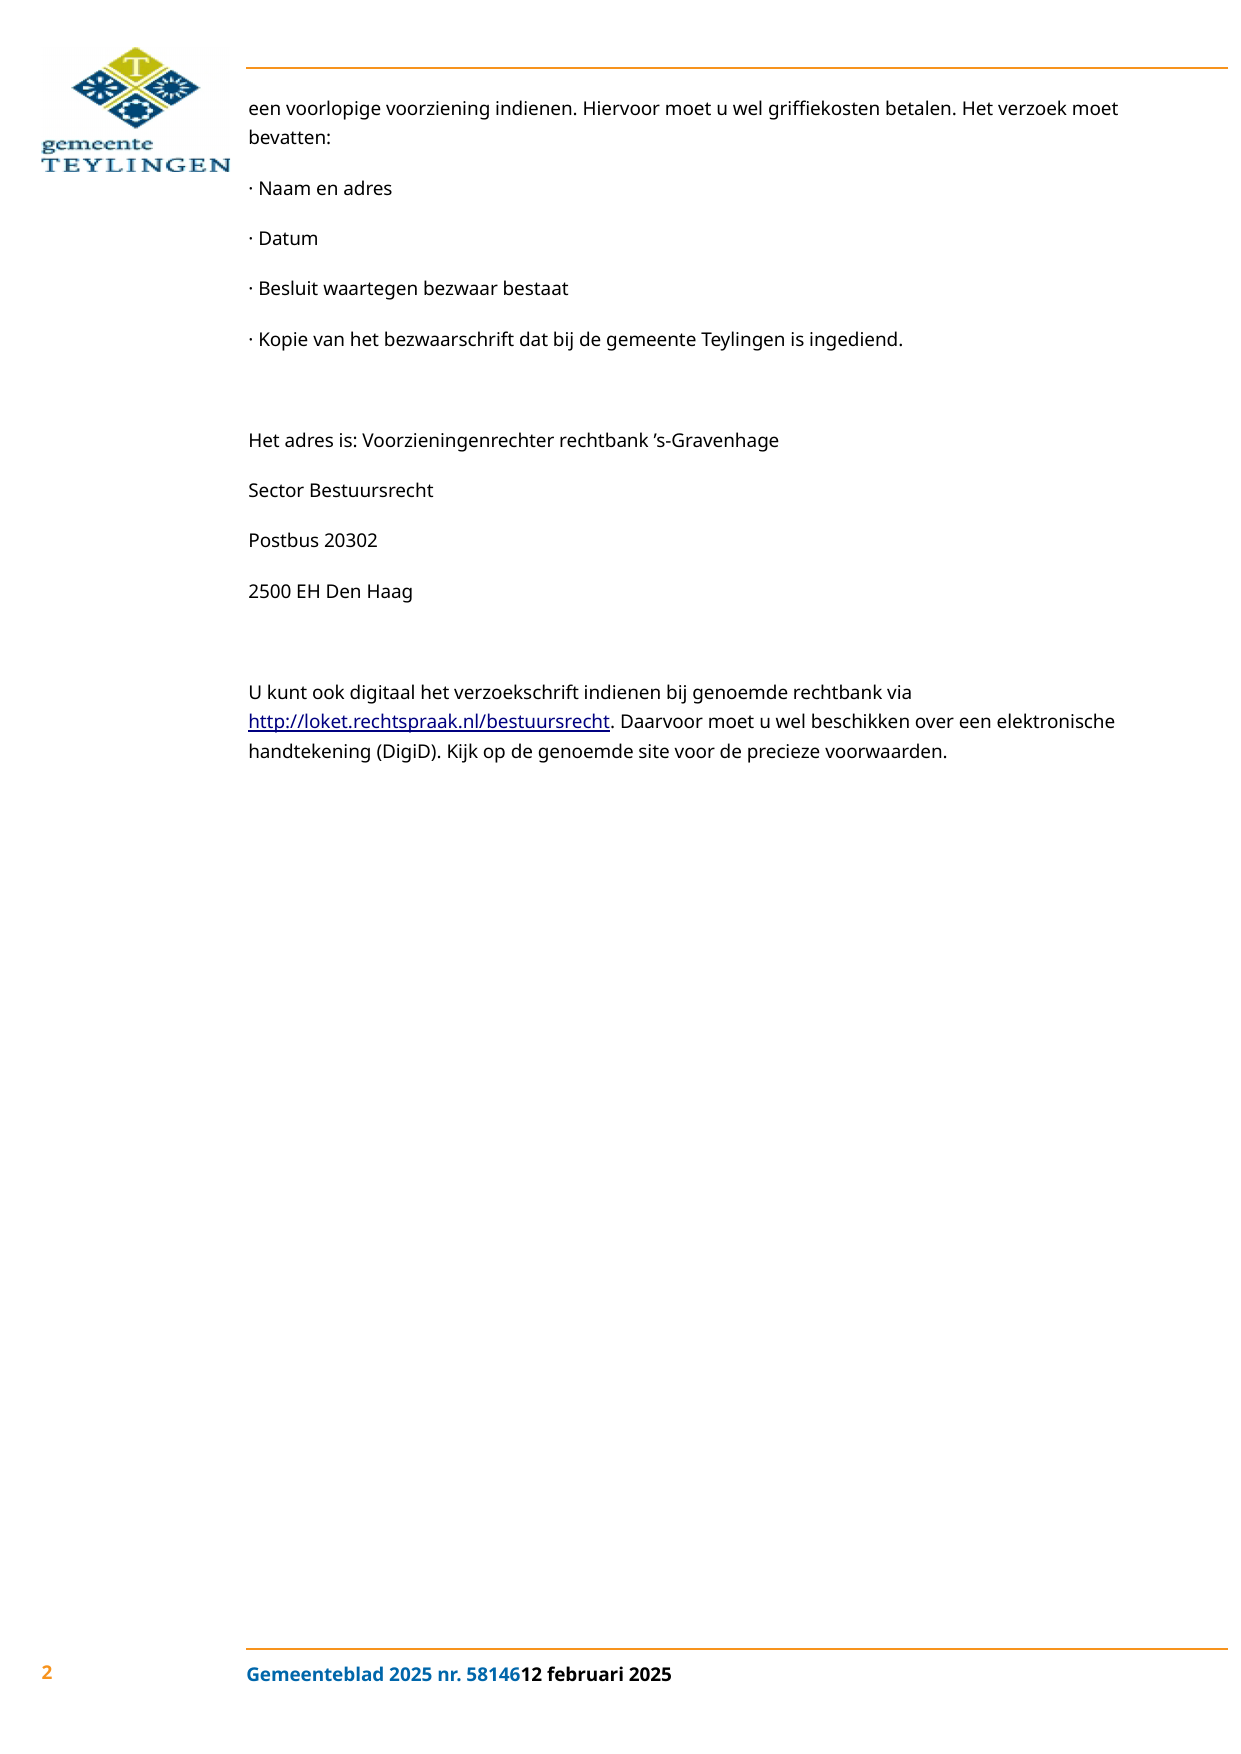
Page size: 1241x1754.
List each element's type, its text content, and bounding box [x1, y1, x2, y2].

text · Naam en adres [248, 175, 1152, 201]
text een voorlopige voorziening indienen. Hiervoor moet u wel griffiekosten betalen. Het verzoek moet bevatten: [248, 95, 1152, 150]
text Sector Bestuursrecht [248, 477, 1152, 503]
text 2500 EH Den Haag [248, 578, 1152, 604]
text Postbus 20302 [248, 528, 1152, 553]
picture [41, 47, 231, 172]
text U kunt ook digitaal het verzoekschrift indienen bij genoemde rechtbank via http://loket.rechtspraak.nl/bestuursrecht. Daarvoor moet u wel beschikken over een elektronische handtekening (DigiD). Kijk op de genoemde site voor de precieze voorwaarden. [248, 679, 1152, 764]
text · Datum [248, 225, 1152, 251]
text Het adres is: Voorzieningenrechter rechtbank ’s-Gravenhage [248, 427, 1152, 453]
text · Besluit waartegen bezwaar bestaat [248, 276, 1152, 301]
text · Kopie van het bezwaarschrift dat bij de gemeente Teylingen is ingediend. [248, 326, 1152, 352]
